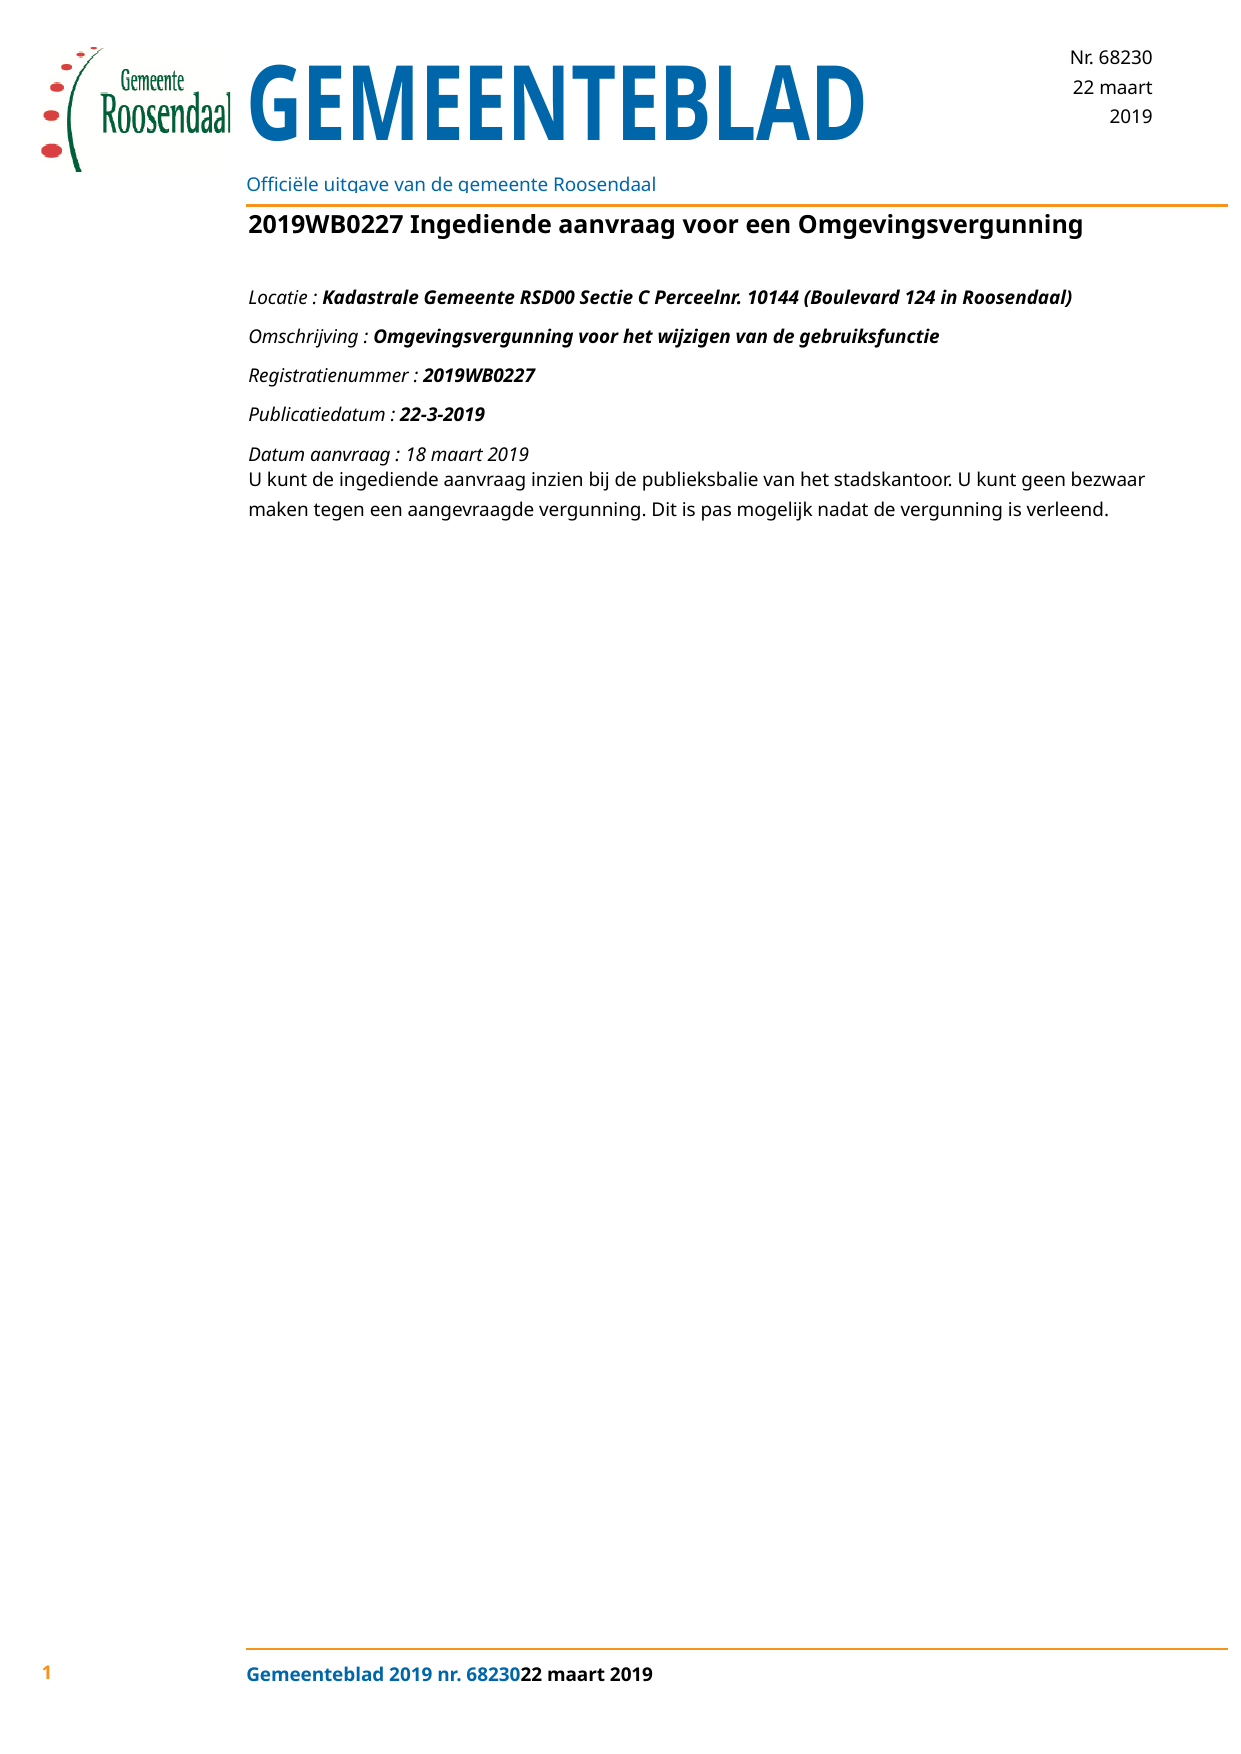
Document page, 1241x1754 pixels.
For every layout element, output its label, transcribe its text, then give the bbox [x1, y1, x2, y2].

picture [41, 47, 231, 172]
text U kunt de ingediende aanvraag inzien bij de publieksbalie van het stadskantoor. U kunt geen bezwaar maken tegen een aangevraagde vergunning. Dit is pas mogelijk nadat de vergunning is verleend. [248, 467, 1152, 522]
text Registratienummer : 2019WB0227 [248, 362, 1152, 388]
text Omschrijving : Omgevingsvergunning voor het wijzigen van de gebruiksfunctie [248, 323, 1152, 349]
text Locatie : Kadastrale Gemeente RSD00 Sectie C Perceelnr. 10144 (Boulevard 124 in Roosendaal) [248, 284, 1152, 309]
text 2019WB0227 Ingediende aanvraag voor een Omgevingsvergunning [248, 207, 1152, 241]
text Datum aanvraag : 18 maart 2019 [248, 441, 1152, 467]
text Publicatiedatum : 22-3-2019 [248, 402, 1152, 427]
